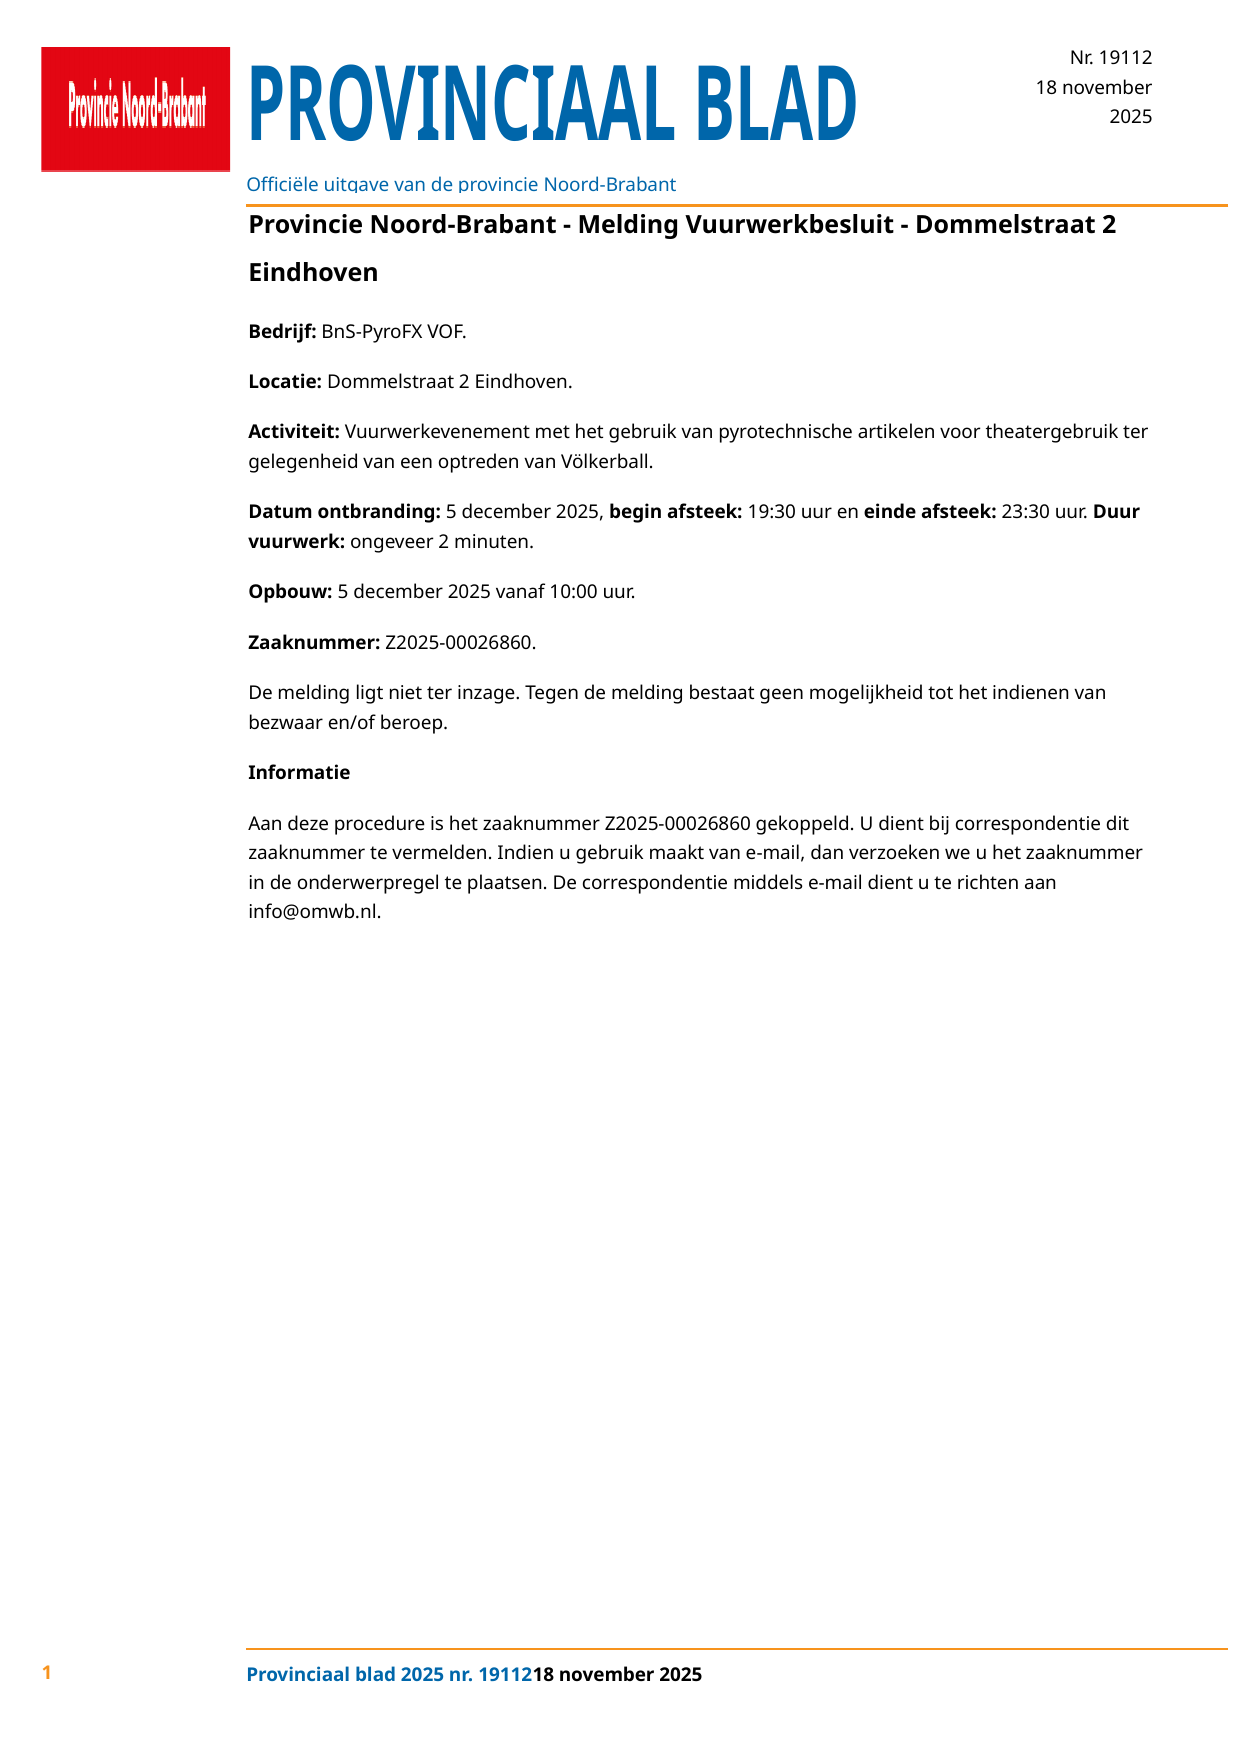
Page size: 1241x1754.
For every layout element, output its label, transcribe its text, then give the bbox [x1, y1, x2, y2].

text Opbouw: 5 december 2025 vanaf 10:00 uur. [248, 579, 1152, 604]
text Activiteit: Vuurwerkevenement met het gebruik van pyrotechnische artikelen voor theatergebruik ter gelegenheid van een optreden van Völkerball. [248, 419, 1152, 474]
text Provincie Noord-Brabant - Melding Vuurwerkbesluit - Dommelstraat 2 Eindhoven [248, 207, 1152, 288]
text Locatie: Dommelstraat 2 Eindhoven. [248, 368, 1152, 394]
text Datum ontbranding: 5 december 2025, begin afsteek: 19:30 uur en einde afsteek: 23:30 uur. Duur vuurwerk: ongeveer 2 minuten. [248, 499, 1152, 554]
text Aan deze procedure is het zaaknummer Z2025-00026860 gekoppeld. U dient bij correspondentie dit zaaknummer te vermelden. Indien u gebruik maakt van e-mail, dan verzoeken we u het zaaknummer in de onderwerpregel te plaatsen. De correspondentie middels e-mail dient u te richten aan info@omwb.nl. [248, 810, 1152, 924]
text Informatie [248, 759, 1152, 785]
text De melding ligt niet ter inzage. Tegen de melding bestaat geen mogelijkheid tot het indienen van bezwaar en/of beroep. [248, 679, 1152, 735]
text Bedrijf: BnS-PyroFX VOF. [248, 318, 1152, 344]
picture [41, 47, 231, 172]
text Zaaknummer: Z2025-00026860. [248, 629, 1152, 655]
